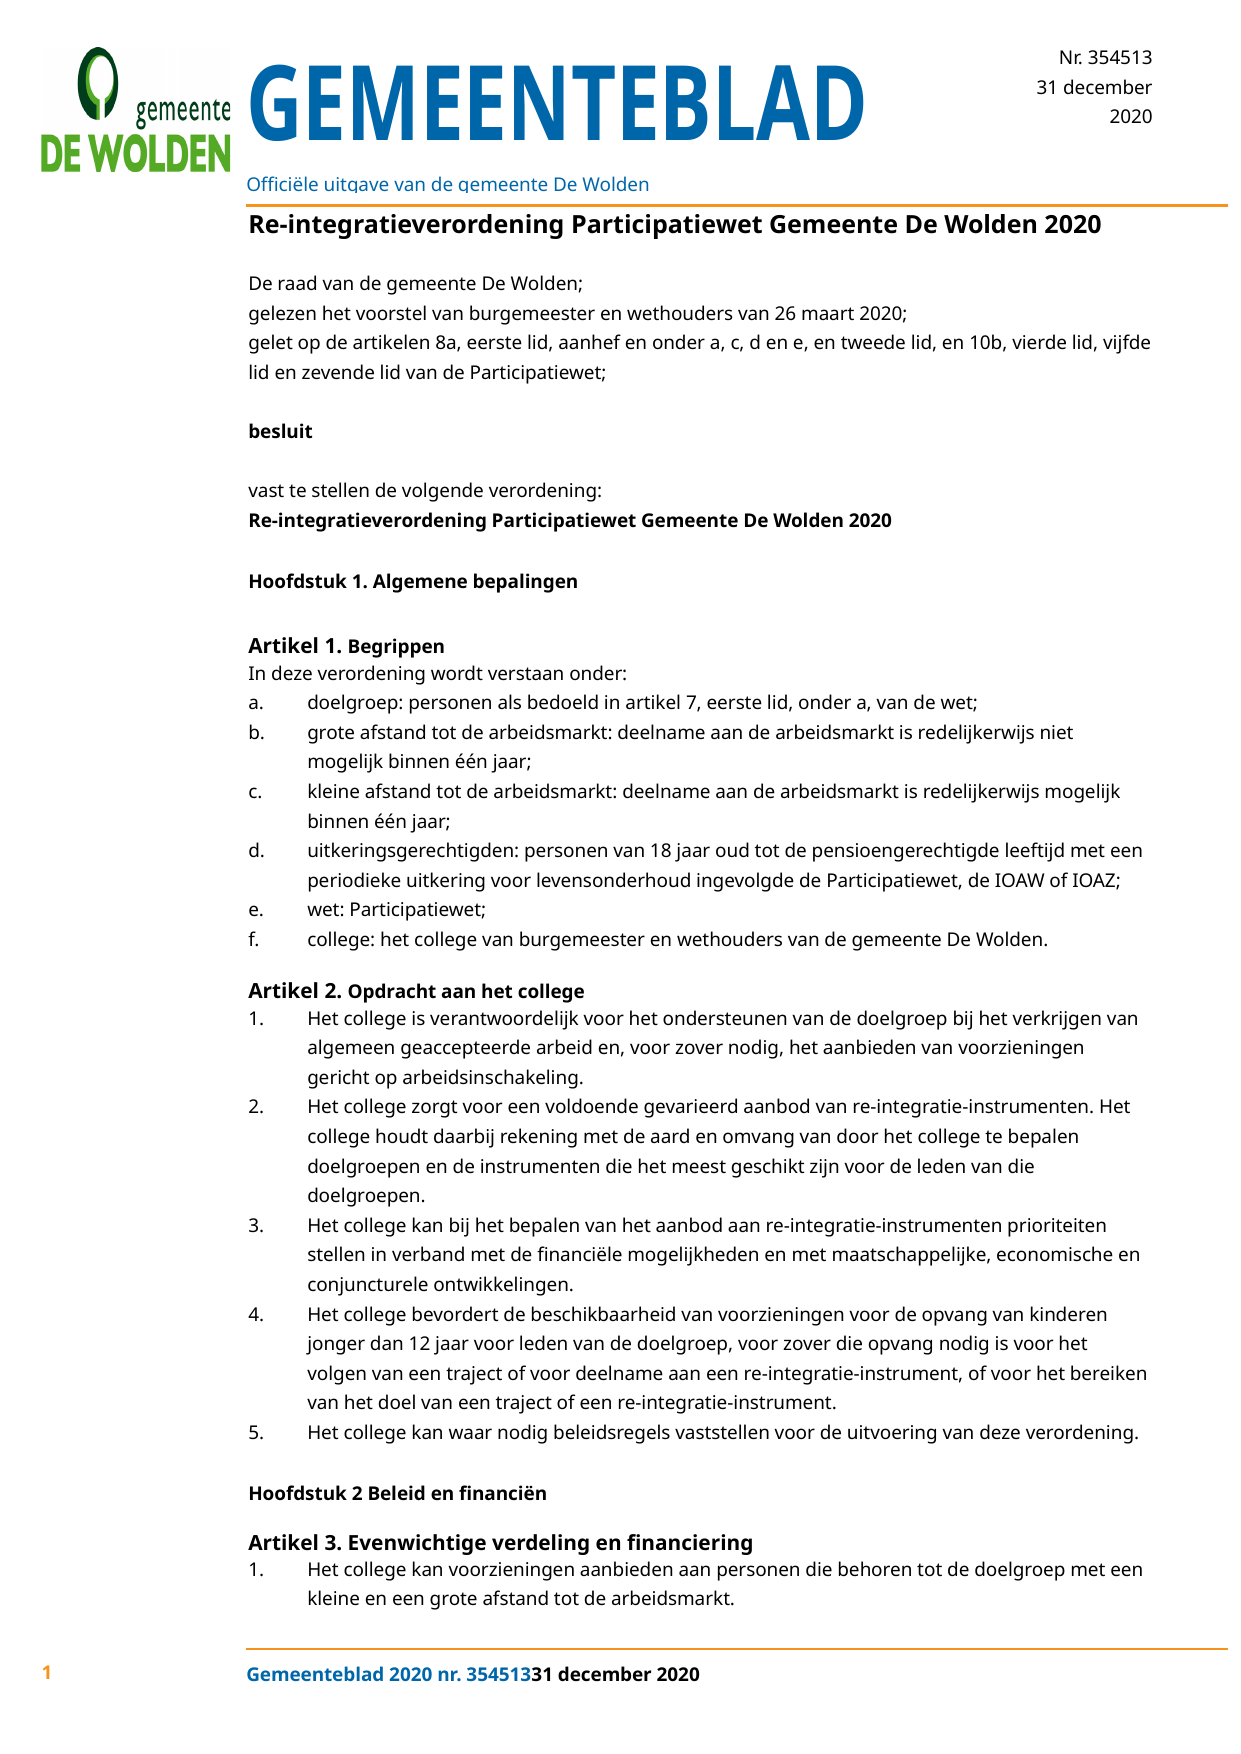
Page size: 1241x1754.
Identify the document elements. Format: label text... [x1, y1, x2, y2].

list grote afstand tot de arbeidsmarkt: deelname aan de arbeidsmarkt is redelijkerwijs niet mogelijk binnen één jaar; [248, 719, 1152, 774]
text Artikel 2. Opdracht aan het college [248, 977, 1152, 1005]
list college: het college van burgemeester en wethouders van de gemeente De Wolden. [248, 926, 1152, 952]
picture [41, 47, 231, 172]
text gelet op de artikelen 8a, eerste lid, aanhef en onder a, c, d en e, en tweede lid, en 10b, vierde lid, vijfde lid en zevende lid van de Participatiewet; [248, 329, 1152, 385]
list Het college is verantwoordelijk voor het ondersteunen van de doelgroep bij het verkrijgen van algemeen geaccepteerde arbeid en, voor zover nodig, het aanbieden van voorzieningen gericht op arbeidsinschakeling. [248, 1005, 1152, 1090]
text De raad van de gemeente De Wolden; [248, 270, 1152, 296]
list Het college zorgt voor een voldoende gevarieerd aanbod van re-integratie-instrumenten. Het college houdt daarbij rekening met de aard en omvang van door het college te bepalen doelgroepen en de instrumenten die het meest geschikt zijn voor de leden van die doelgroepen. [248, 1094, 1152, 1208]
text Hoofdstuk 1. Algemene bepalingen [248, 566, 1152, 594]
text Artikel 3. Evenwichtige verdeling en financiering [248, 1528, 1152, 1556]
list Het college bevordert de beschikbaarheid van voorzieningen voor de opvang van kinderen jonger dan 12 jaar voor leden van de doelgroep, voor zover die opvang nodig is voor het volgen van een traject of voor deelname aan een re-integratie-instrument, of voor het bereiken van het doel van een traject of een re-integratie-instrument. [248, 1301, 1152, 1415]
list uitkeringsgerechtigden: personen van 18 jaar oud tot de pensioengerechtigde leeftijd met een periodieke uitkering voor levensonderhoud ingevolgde de Participatiewet, de IOAW of IOAZ; [248, 837, 1152, 893]
text Artikel 1. Begrippen [248, 631, 1152, 660]
text gelezen het voorstel van burgemeester en wethouders van 26 maart 2020; [248, 300, 1152, 326]
text Re-integratieverordening Participatiewet Gemeente De Wolden 2020 [248, 507, 1152, 533]
text Hoofdstuk 2 Beleid en financiën [248, 1478, 1152, 1507]
list Het college kan bij het bepalen van het aanbod aan re-integratie-instrumenten prioriteiten stellen in verband met de financiële mogelijkheden en met maatschappelijke, economische en conjuncturele ontwikkelingen. [248, 1212, 1152, 1297]
list Het college kan voorzieningen aanbieden aan personen die behoren tot de doelgroep met een kleine en een grote afstand tot de arbeidsmarkt. [248, 1556, 1152, 1611]
list Het college kan waar nodig beleidsregels vaststellen voor de uitvoering van deze verordening. [248, 1419, 1152, 1445]
list kleine afstand tot de arbeidsmarkt: deelname aan de arbeidsmarkt is redelijkerwijs mogelijk binnen één jaar; [248, 778, 1152, 833]
text In deze verordening wordt verstaan onder: [248, 660, 1152, 686]
text vast te stellen de volgende verordening: [248, 477, 1152, 503]
text Re-integratieverordening Participatiewet Gemeente De Wolden 2020 [248, 207, 1152, 241]
list doelgroep: personen als bedoeld in artikel 7, eerste lid, onder a, van de wet; [248, 689, 1152, 715]
list wet: Participatiewet; [248, 897, 1152, 922]
text besluit [248, 418, 1152, 444]
